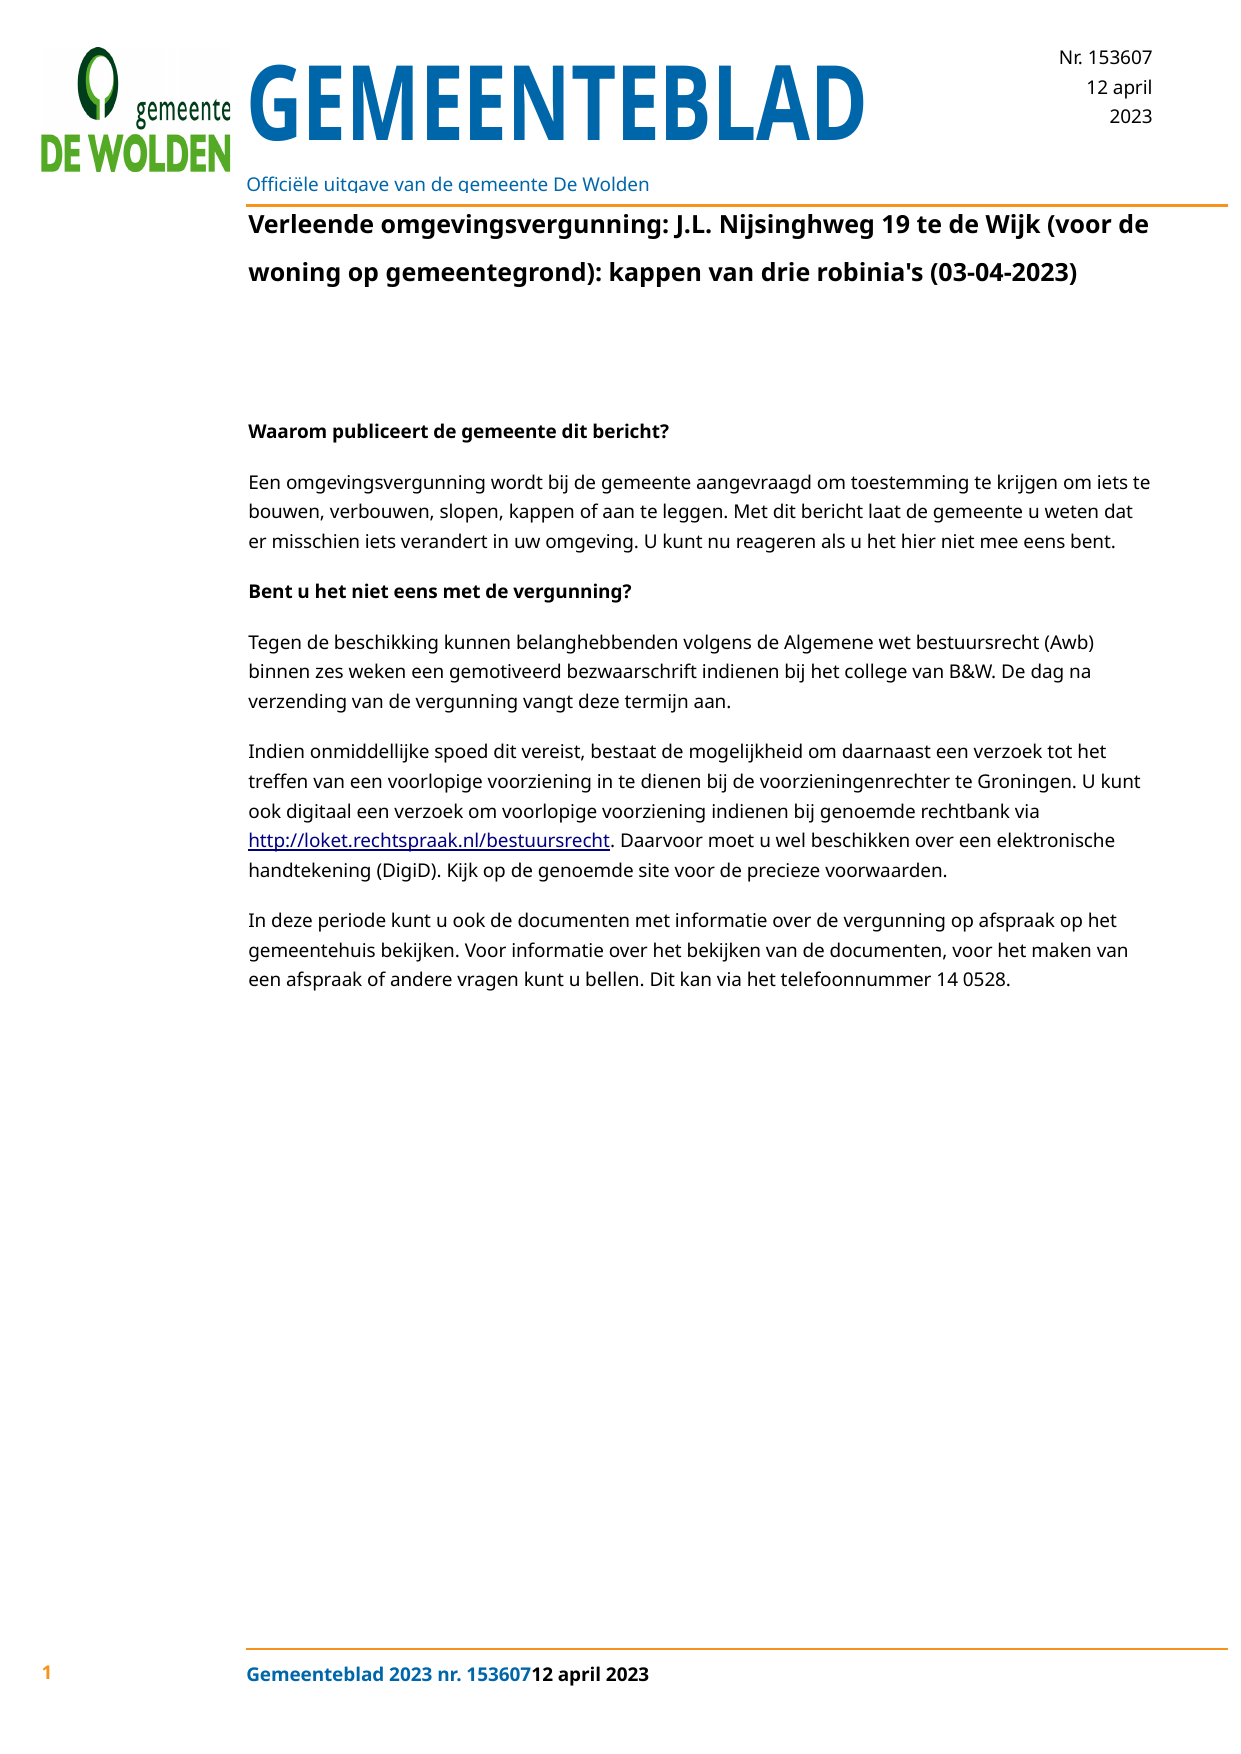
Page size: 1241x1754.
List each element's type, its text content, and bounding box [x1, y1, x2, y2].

text Indien onmiddellijke spoed dit vereist, bestaat de mogelijkheid om daarnaast een verzoek tot het treffen van een voorlopige voorziening in te dienen bij de voorzieningenrechter te Groningen. U kunt ook digitaal een verzoek om voorlopige voorziening indienen bij genoemde rechtbank via http://loket.rechtspraak.nl/bestuursrecht. Daarvoor moet u wel beschikken over een elektronische handtekening (DigiD). Kijk op de genoemde site voor de precieze voorwaarden. [248, 739, 1152, 883]
text Tegen de beschikking kunnen belanghebbenden volgens de Algemene wet bestuursrecht (Awb) binnen zes weken een gemotiveerd bezwaarschrift indienen bij het college van B&W. De dag na verzending van de vergunning vangt deze termijn aan. [248, 629, 1152, 714]
text Een omgevingsvergunning wordt bij de gemeente aangevraagd om toestemming te krijgen om iets te bouwen, verbouwen, slopen, kappen of aan te leggen. Met dit bericht laat de gemeente u weten dat er misschien iets verandert in uw omgeving. U kunt nu reageren als u het hier niet mee eens bent. [248, 469, 1152, 554]
text Waarom publiceert de gemeente dit bericht? [248, 419, 1152, 444]
text Verleende omgevingsvergunning: J.L. Nijsinghweg 19 te de Wijk (voor de woning op gemeentegrond): kappen van drie robinia's (03-04-2023) [248, 207, 1152, 288]
text Bent u het niet eens met de vergunning? [248, 579, 1152, 604]
picture [41, 47, 231, 172]
text In deze periode kunt u ook de documenten met informatie over de vergunning op afspraak op het gemeentehuis bekijken. Voor informatie over het bekijken van de documenten, voor het maken van een afspraak of andere vragen kunt u bellen. Dit kan via het telefoonnummer 14 0528. [248, 907, 1152, 992]
